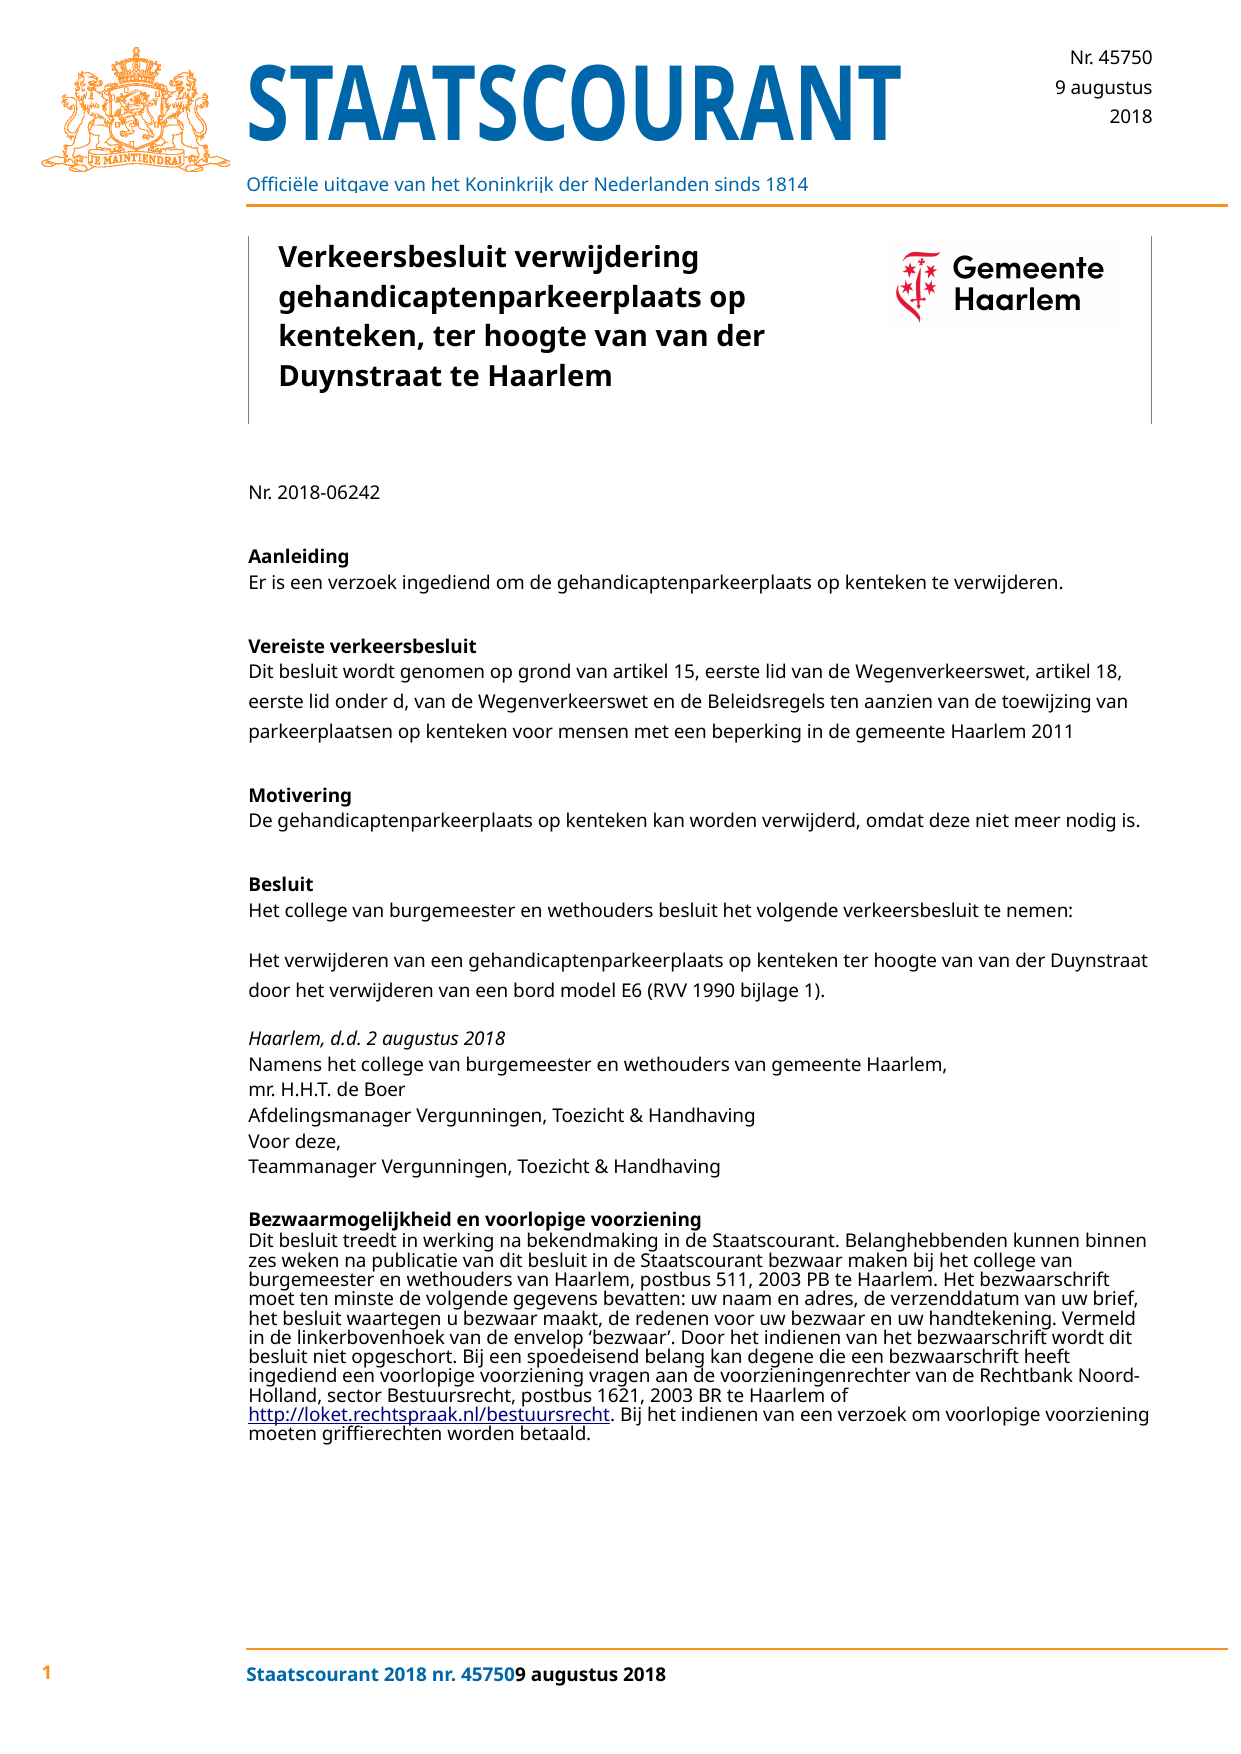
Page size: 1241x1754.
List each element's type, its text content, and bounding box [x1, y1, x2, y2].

text Vereiste verkeersbesluit [248, 633, 1152, 659]
picture [882, 236, 1119, 331]
text Haarlem, d.d. 2 augustus 2018 [248, 1025, 1152, 1051]
text Dit besluit treedt in werking na bekendmaking in de Staatscourant. Belanghebbenden kunnen binnen zes weken na publicatie van dit besluit in de Staatscourant bezwaar maken bij het college van burgemeester en wethouders van Haarlem, postbus 511, 2003 PB te Haarlem. Het bezwaarschrift moet ten minste de volgende gegevens bevatten: uw naam en adres, de verzenddatum van uw brief, het besluit waartegen u bezwaar maakt, de redenen voor uw bezwaar en uw handtekening. Vermeld in de linkerbovenhoek van de envelop ‘bezwaar’. Door het indienen van het bezwaarschrift wordt dit besluit niet opgeschort. Bij een spoedeisend belang kan degene die een bezwaarschrift heeft ingediend een voorlopige voorziening vragen aan de voorzieningenrechter van de Rechtbank Noord-Holland, sector Bestuursrecht, postbus 1621, 2003 BR te Haarlem of http://loket.rechtspraak.nl/bestuursrecht. Bij het indienen van een verzoek om voorlopige voorziening moeten griffierechten worden betaald. [248, 1232, 1152, 1444]
text Nr. 2018-06242 [248, 479, 1152, 505]
text Besluit [248, 872, 1152, 897]
text Het verwijderen van een gehandicaptenparkeerplaats op kenteken ter hoogte van van der Duynstraat door het verwijderen van een bord model E6 (RVV 1990 bijlage 1). [248, 948, 1152, 1003]
text mr. H.H.T. de Boer [248, 1077, 1152, 1102]
picture [41, 47, 231, 172]
table_header Verkeersbesluit verwijdering gehandicaptenparkeerplaats op kenteken, ter hoogte van van der Duynstraat te Haarlem [249, 236, 850, 424]
text Het college van burgemeester en wethouders besluit het volgende verkeersbesluit te nemen: [248, 897, 1152, 923]
text De gehandicaptenparkeerplaats op kenteken kan worden verwijderd, omdat deze niet meer nodig is. [248, 808, 1152, 833]
text Aanleiding [248, 543, 1152, 569]
text Namens het college van burgemeester en wethouders van gemeente Haarlem, [248, 1051, 1152, 1077]
text Er is een verzoek ingediend om de gehandicaptenparkeerplaats op kenteken te verwijderen. [248, 569, 1152, 595]
text Afdelingsmanager Vergunningen, Toezicht & Handhaving [248, 1102, 1152, 1128]
text Voor deze, [248, 1128, 1152, 1154]
text Dit besluit wordt genomen op grond van artikel 15, eerste lid van de Wegenverkeerswet, artikel 18, eerste lid onder d, van de Wegenverkeerswet en de Beleidsregels ten aanzien van de toewijzing van parkeerplaatsen op kenteken voor mensen met een beperking in de gemeente Haarlem 2011 [248, 659, 1152, 744]
table_header [850, 236, 1151, 424]
text Motivering [248, 782, 1152, 808]
text Teammanager Vergunningen, Toezicht & Handhaving [248, 1154, 1152, 1179]
text Bezwaarmogelijkheid en voorlopige voorziening [248, 1207, 1152, 1232]
